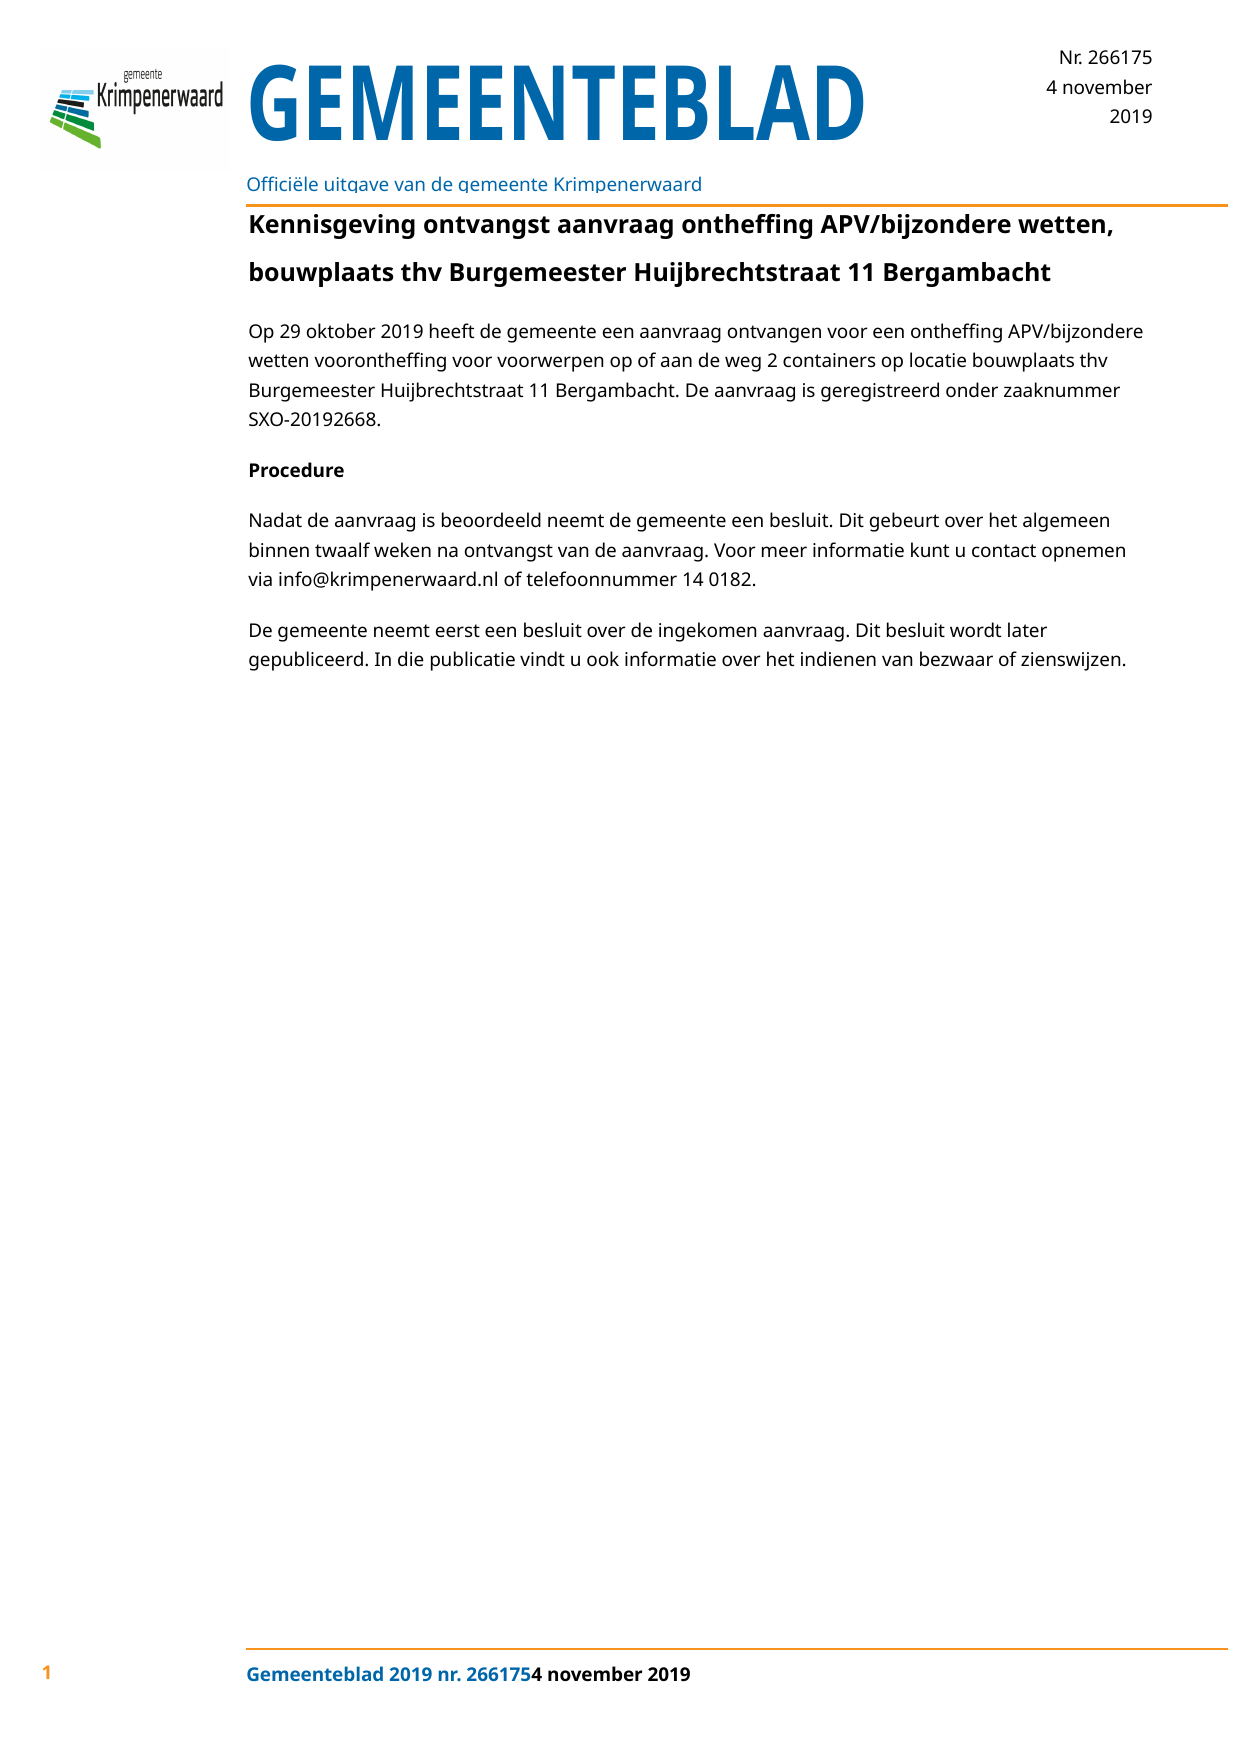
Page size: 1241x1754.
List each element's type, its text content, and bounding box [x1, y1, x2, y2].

text Kennisgeving ontvangst aanvraag ontheffing APV/bijzondere wetten, bouwplaats thv Burgemeester Huijbrechtstraat 11 Bergambacht [248, 207, 1152, 288]
text Op 29 oktober 2019 heeft de gemeente een aanvraag ontvangen voor een ontheffing APV/bijzondere wetten voorontheffing voor voorwerpen op of aan de weg 2 containers op locatie bouwplaats thv Burgemeester Huijbrechtstraat 11 Bergambacht. De aanvraag is geregistreerd onder zaaknummer SXO-20192668. [248, 318, 1152, 432]
text De gemeente neemt eerst een besluit over de ingekomen aanvraag. Dit besluit wordt later gepubliceerd. In die publicatie vindt u ook informatie over het indienen van bezwaar of zienswijzen. [248, 617, 1152, 672]
picture [41, 47, 231, 172]
text Procedure [248, 457, 1152, 483]
text Nadat de aanvraag is beoordeeld neemt de gemeente een besluit. Dit gebeurt over het algemeen binnen twaalf weken na ontvangst van de aanvraag. Voor meer informatie kunt u contact opnemen via info@krimpenerwaard.nl of telefoonnummer 14 0182. [248, 507, 1152, 592]
